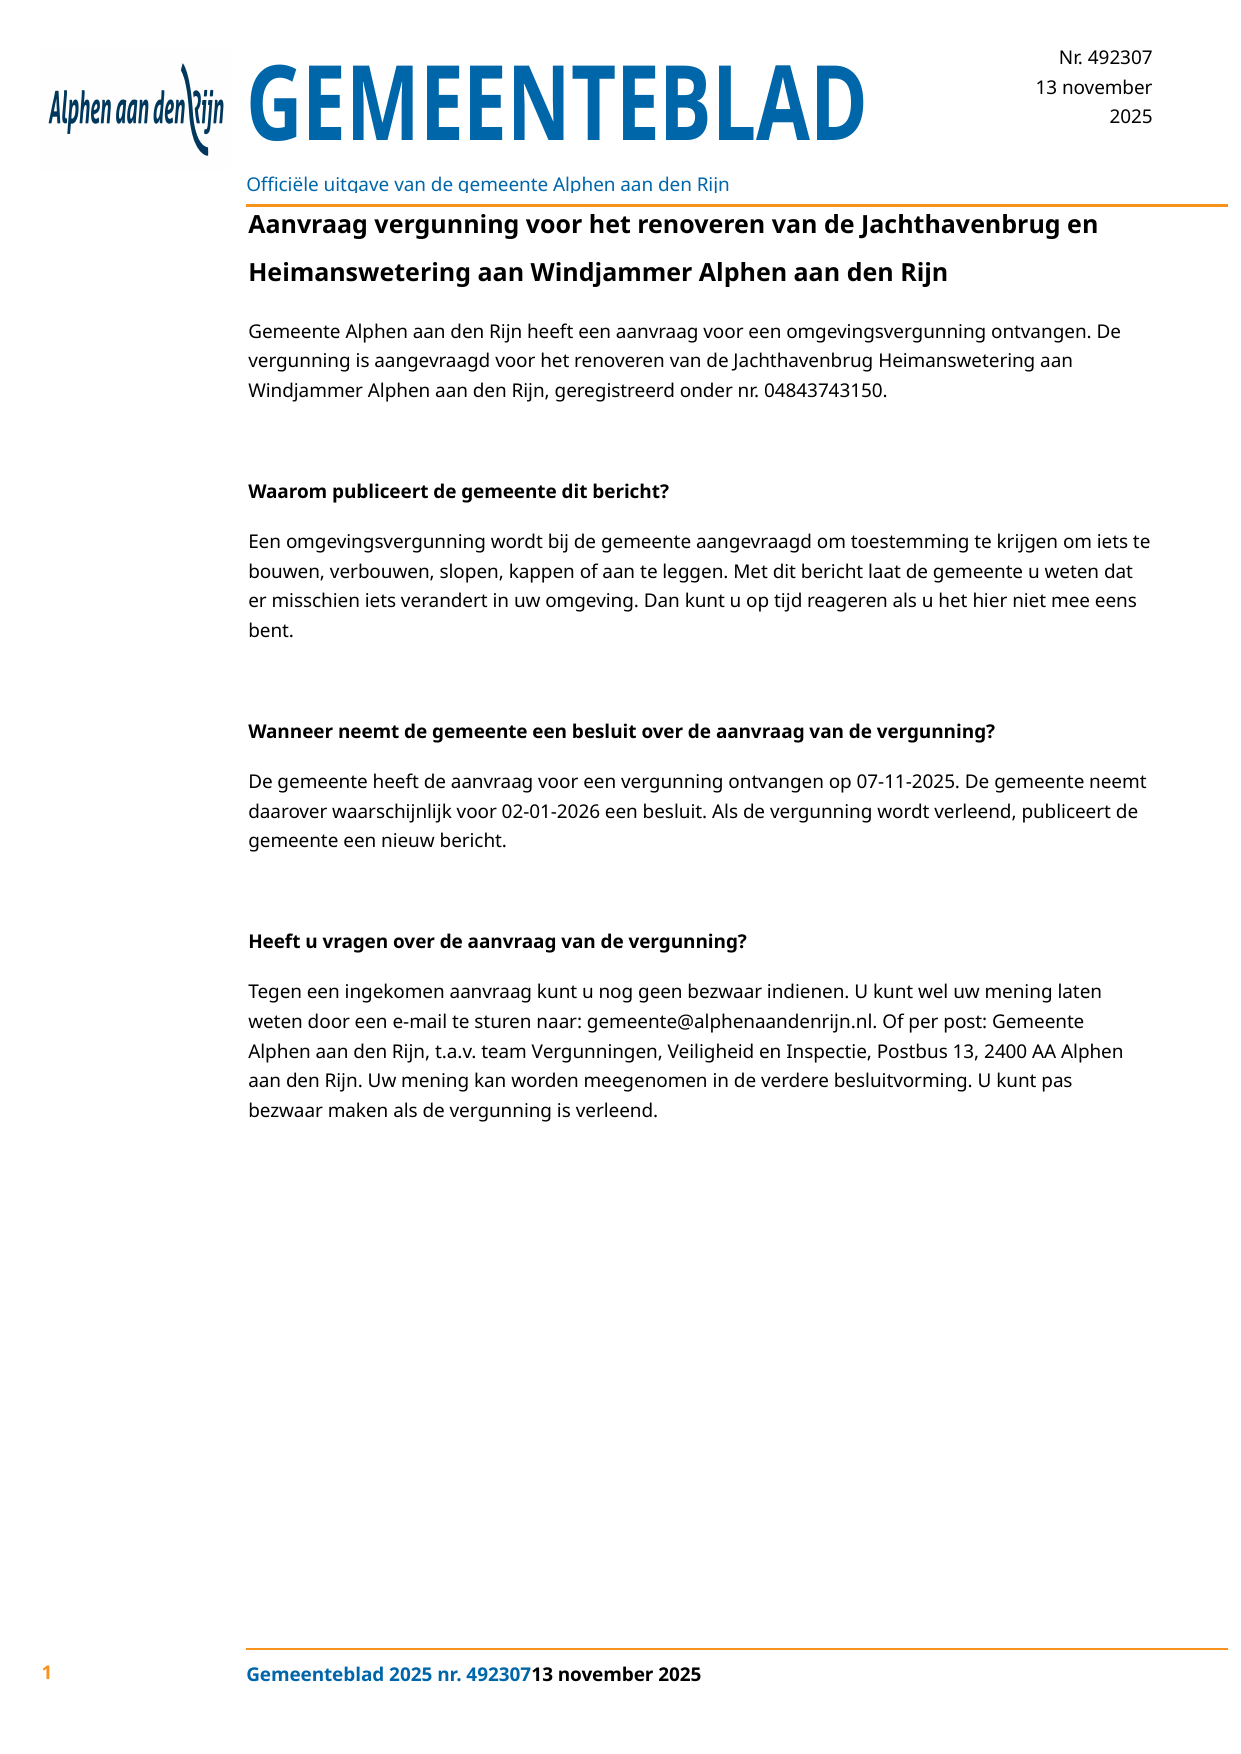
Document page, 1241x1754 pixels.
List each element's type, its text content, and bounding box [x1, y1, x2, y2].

text Een omgevingsvergunning wordt bij de gemeente aangevraagd om toestemming te krijgen om iets te bouwen, verbouwen, slopen, kappen of aan te leggen. Met dit bericht laat de gemeente u weten dat er misschien iets verandert in uw omgeving. Dan kunt u op tijd reageren als u het hier niet mee eens bent. [248, 528, 1152, 643]
text Heeft u vragen over de aanvraag van de vergunning? [248, 928, 1152, 954]
text Wanneer neemt de gemeente een besluit over de aanvraag van de vergunning? [248, 718, 1152, 744]
text Waarom publiceert de gemeente dit bericht? [248, 478, 1152, 504]
text De gemeente heeft de aanvraag voor een vergunning ontvangen op 07-11-2025. De gemeente neemt daarover waarschijnlijk voor 02-01-2026 een besluit. Als de vergunning wordt verleend, publiceert de gemeente een nieuw bericht. [248, 768, 1152, 853]
picture [41, 47, 231, 172]
text Tegen een ingekomen aanvraag kunt u nog geen bezwaar indienen. U kunt wel uw mening laten weten door een e-mail te sturen naar: gemeente@alphenaandenrijn.nl. Of per post: Gemeente Alphen aan den Rijn, t.a.v. team Vergunningen, Veiligheid en Inspectie, Postbus 13, 2400 AA Alphen aan den Rijn. Uw mening kan worden meegenomen in de verdere besluitvorming. U kunt pas bezwaar maken als de vergunning is verleend. [248, 979, 1152, 1123]
text Gemeente Alphen aan den Rijn heeft een aanvraag voor een omgevingsvergunning ontvangen. De vergunning is aangevraagd voor het renoveren van de Jachthavenbrug Heimanswetering aan Windjammer Alphen aan den Rijn, geregistreerd onder nr. 04843743150. [248, 318, 1152, 403]
text Aanvraag vergunning voor het renoveren van de Jachthavenbrug en Heimanswetering aan Windjammer Alphen aan den Rijn [248, 207, 1152, 288]
